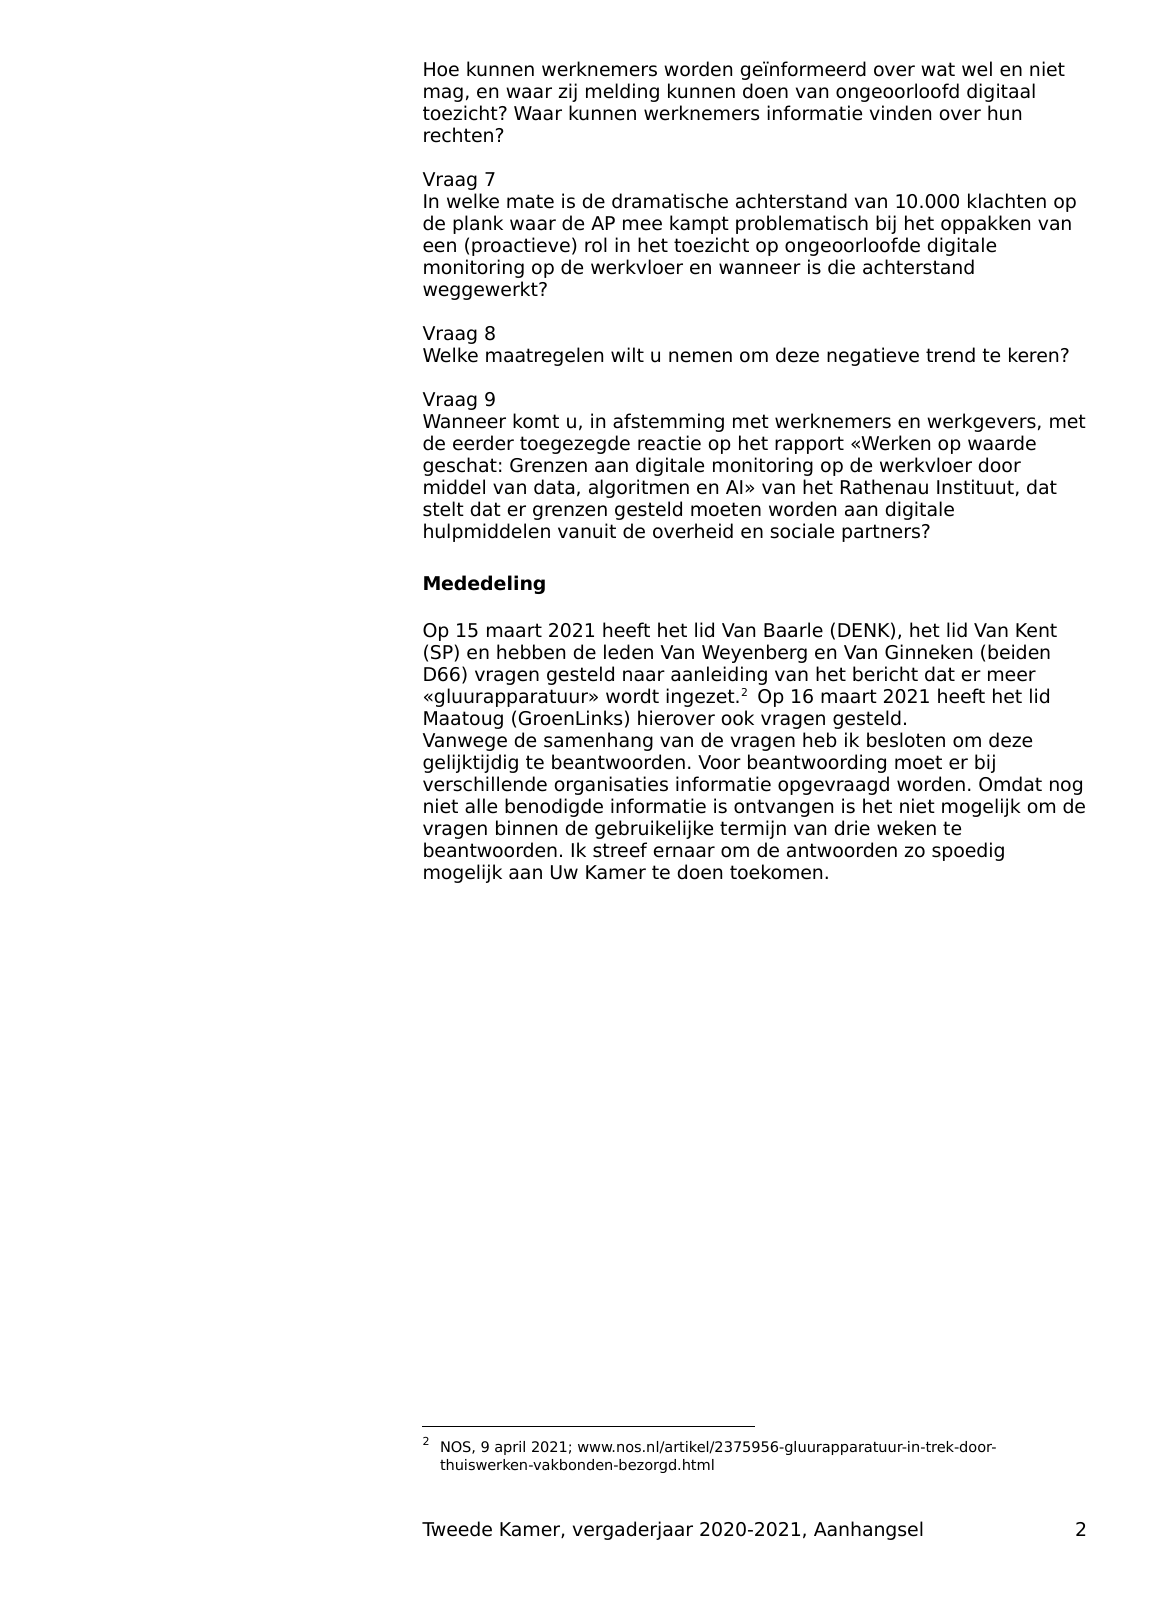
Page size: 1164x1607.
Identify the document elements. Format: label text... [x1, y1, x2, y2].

text Vraag 8 [422, 323, 1087, 345]
text Vraag 9 [422, 389, 1087, 411]
text Op 15 maart 2021 heeft het lid Van Baarle (DENK), het lid Van Kent (SP) en hebben de leden Van Weyenberg en Van Ginneken (beiden D66) vragen gesteld naar aanleiding van het bericht dat er meer «gluurapparatuur» wordt ingezet. Op 16 maart 2021 heeft het lid Maatoug (GroenLinks) hierover ook vragen gesteld. [422, 620, 1087, 730]
text Wanneer komt u, in afstemming met werknemers en werkgevers, met de eerder toegezegde reactie op het rapport «Werken op waarde geschat: Grenzen aan digitale monitoring op de werkvloer door middel van data, algoritmen en AI» van het Rathenau Instituut, dat stelt dat er grenzen gesteld moeten worden aan digitale hulpmiddelen vanuit de overheid en sociale partners? [422, 411, 1087, 543]
text NOS, 9 april 2021; www.nos.nl/artikel/2375956-gluurapparatuur-in-trek-door-thuiswerken-vakbonden-bezorgd.html [422, 1435, 1087, 1474]
text Vanwege de samenhang van de vragen heb ik besloten om deze gelijktijdig te beantwoorden. Voor beantwoording moet er bij verschillende organisaties informatie opgevraagd worden. Omdat nog niet alle benodigde informatie is ontvangen is het niet mogelijk om de vragen binnen de gebruikelijke termijn van drie weken te beantwoorden. Ik streef ernaar om de antwoorden zo spoedig mogelijk aan Uw Kamer te doen toekomen. [422, 730, 1087, 884]
text Vraag 7 [422, 169, 1087, 191]
text Welke maatregelen wilt u nemen om deze negatieve trend te keren? [422, 345, 1087, 367]
subtitle Mededeling [422, 573, 1087, 595]
text In welke mate is de dramatische achterstand van 10.000 klachten op de plank waar de AP mee kampt problematisch bij het oppakken van een (proactieve) rol in het toezicht op ongeoorloofde digitale monitoring op de werkvloer en wanneer is die achterstand weggewerkt? [422, 191, 1087, 301]
text Hoe kunnen werknemers worden geïnformeerd over wat wel en niet mag, en waar zij melding kunnen doen van ongeoorloofd digitaal toezicht? Waar kunnen werknemers informatie vinden over hun rechten? [422, 59, 1087, 147]
